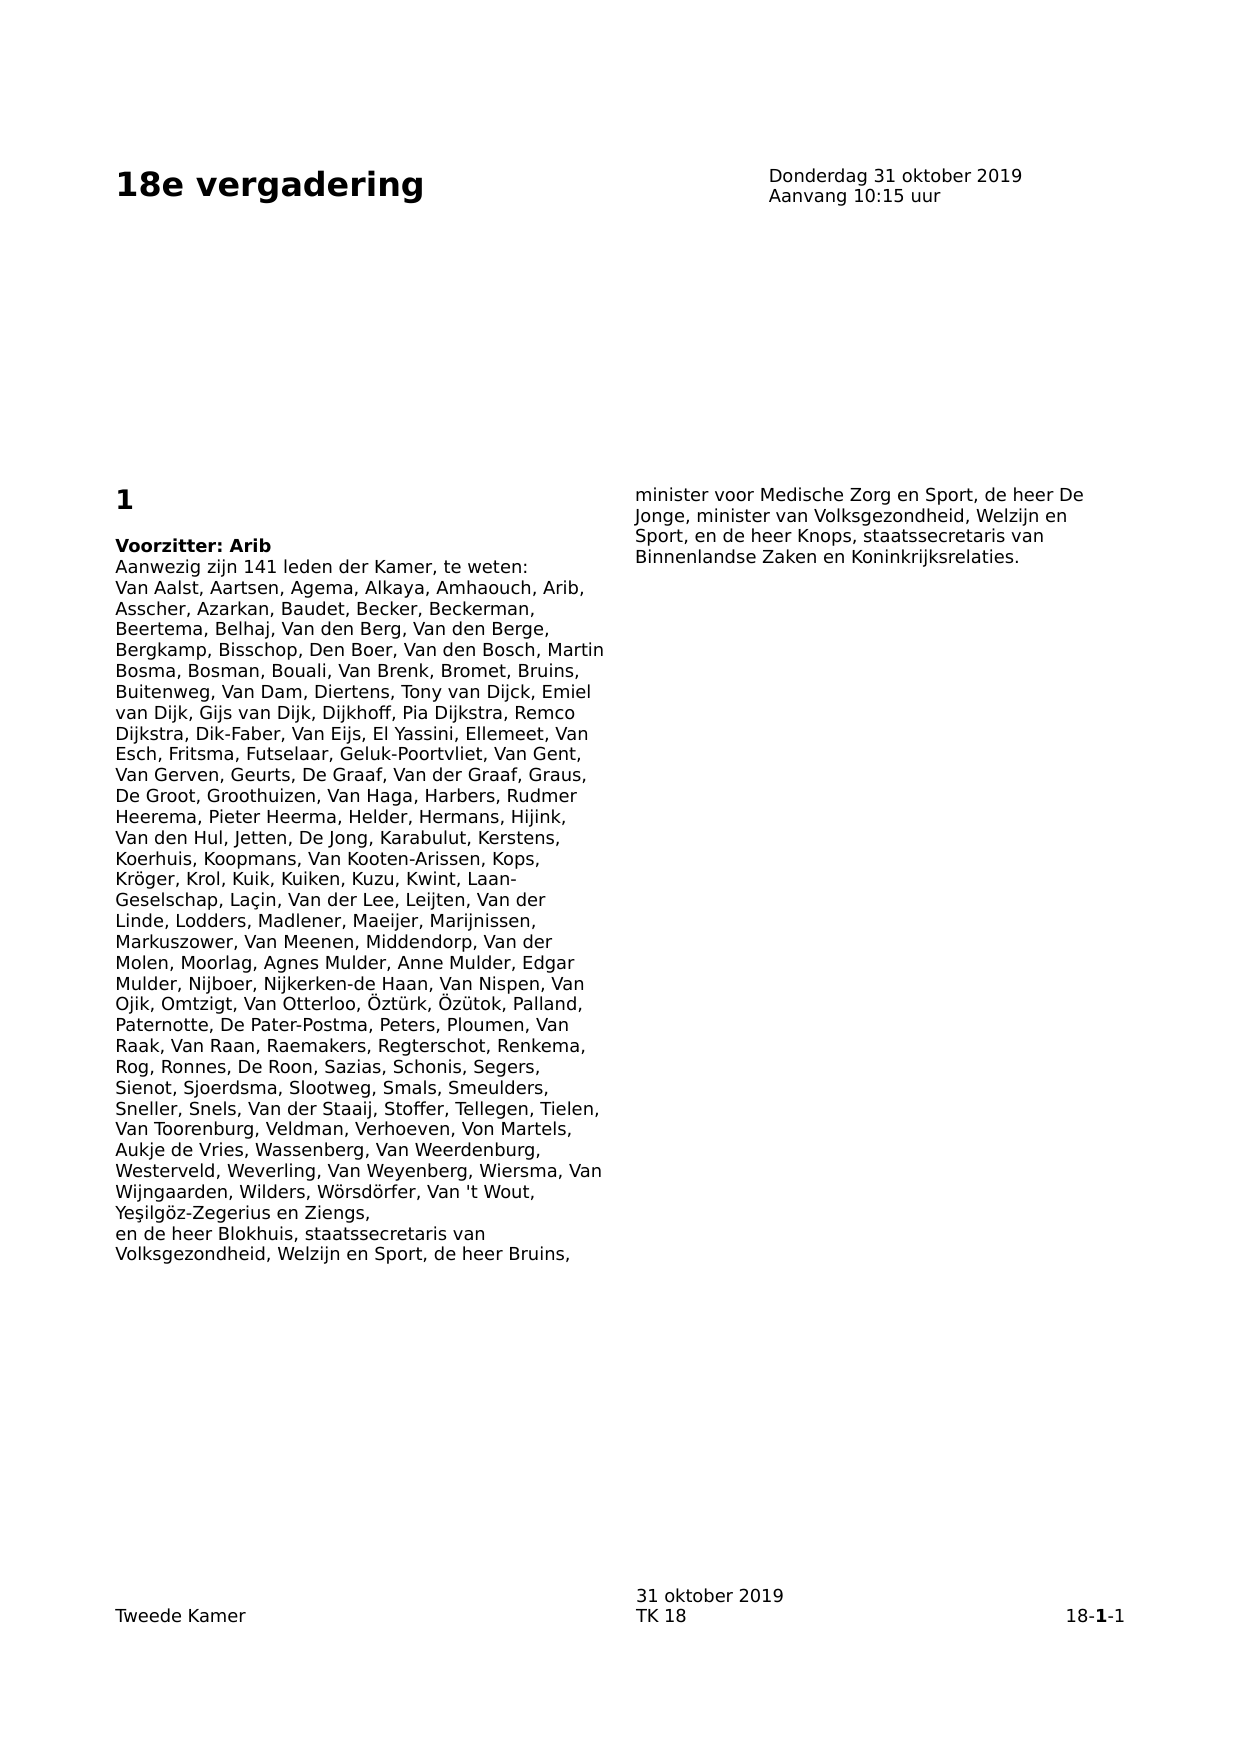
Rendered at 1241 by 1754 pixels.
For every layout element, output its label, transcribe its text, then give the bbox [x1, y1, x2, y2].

table_header 18e vergadering [115, 165, 768, 207]
text Van Aalst, Aartsen, Agema, Alkaya, Amhaouch, Arib, Asscher, Azarkan, Baudet, Becker, Beckerman, Beertema, Belhaj, Van den Berg, Van den Berge, Bergkamp, Bisschop, Den Boer, Van den Bosch, Martin Bosma, Bosman, Bouali, Van Brenk, Bromet, Bruins, Buitenweg, Van Dam, Diertens, Tony van Dijck, Emiel van Dijk, Gijs van Dijk, Dijkhoff, Pia Dijkstra, Remco Dijkstra, Dik-Faber, Van Eijs, El Yassini, Ellemeet, Van Esch, Fritsma, Futselaar, Geluk-Poortvliet, Van Gent, Van Gerven, Geurts, De Graaf, Van der Graaf, Graus, De Groot, Groothuizen, Van Haga, Harbers, Rudmer Heerema, Pieter Heerma, Helder, Hermans, Hijink, Van den Hul, Jetten, De Jong, Karabulut, Kerstens, Koerhuis, Koopmans, Van Kooten-Arissen, Kops, Kröger, Krol, Kuik, Kuiken, Kuzu, Kwint, Laan-Geselschap, Laçin, Van der Lee, Leijten, Van der Linde, Lodders, Madlener, Maeijer, Marijnissen, Markuszower, Van Meenen, Middendorp, Van der Molen, Moorlag, Agnes Mulder, Anne Mulder, Edgar Mulder, Nijboer, Nijkerken-de Haan, Van Nispen, Van Ojik, Omtzigt, Van Otterloo, Öztürk, Özütok, Palland, Paternotte, De Pater-Postma, Peters, Ploumen, Van Raak, Van Raan, Raemakers, Regterschot, Renkema, Rog, Ronnes, De Roon, Sazias, Schonis, Segers, Sienot, Sjoerdsma, Slootweg, Smals, Smeulders, Sneller, Snels, Van der Staaij, Stoffer, Tellegen, Tielen, Van Toorenburg, Veldman, Verhoeven, Von Martels, Aukje de Vries, Wassenberg, Van Weerdenburg, Westerveld, Weverling, Van Weyenberg, Wiersma, Van Wijngaarden, Wilders, Wörsdörfer, Van 't Wout, Yeşilgöz-Zegerius en Ziengs, [115, 577, 605, 1223]
table_header Donderdag 31 oktober 2019 [769, 165, 1125, 186]
title 1 [115, 484, 605, 516]
text Aanwezig zijn 141 leden der Kamer, te weten: [115, 557, 605, 577]
text Voorzitter: Arib [115, 536, 605, 557]
table_cell Aanvang 10:15 uur [769, 186, 1125, 207]
text en de heer Blokhuis, staatssecretaris van Volksgezondheid, Welzijn en Sport, de heer Bruins, [115, 1223, 605, 1265]
text minister voor Medische Zorg en Sport, de heer De Jonge, minister van Volksgezondheid, Welzijn en Sport, en de heer Knops, staatssecretaris van Binnenlandse Zaken en Koninkrijksrelaties. [635, 484, 1125, 568]
